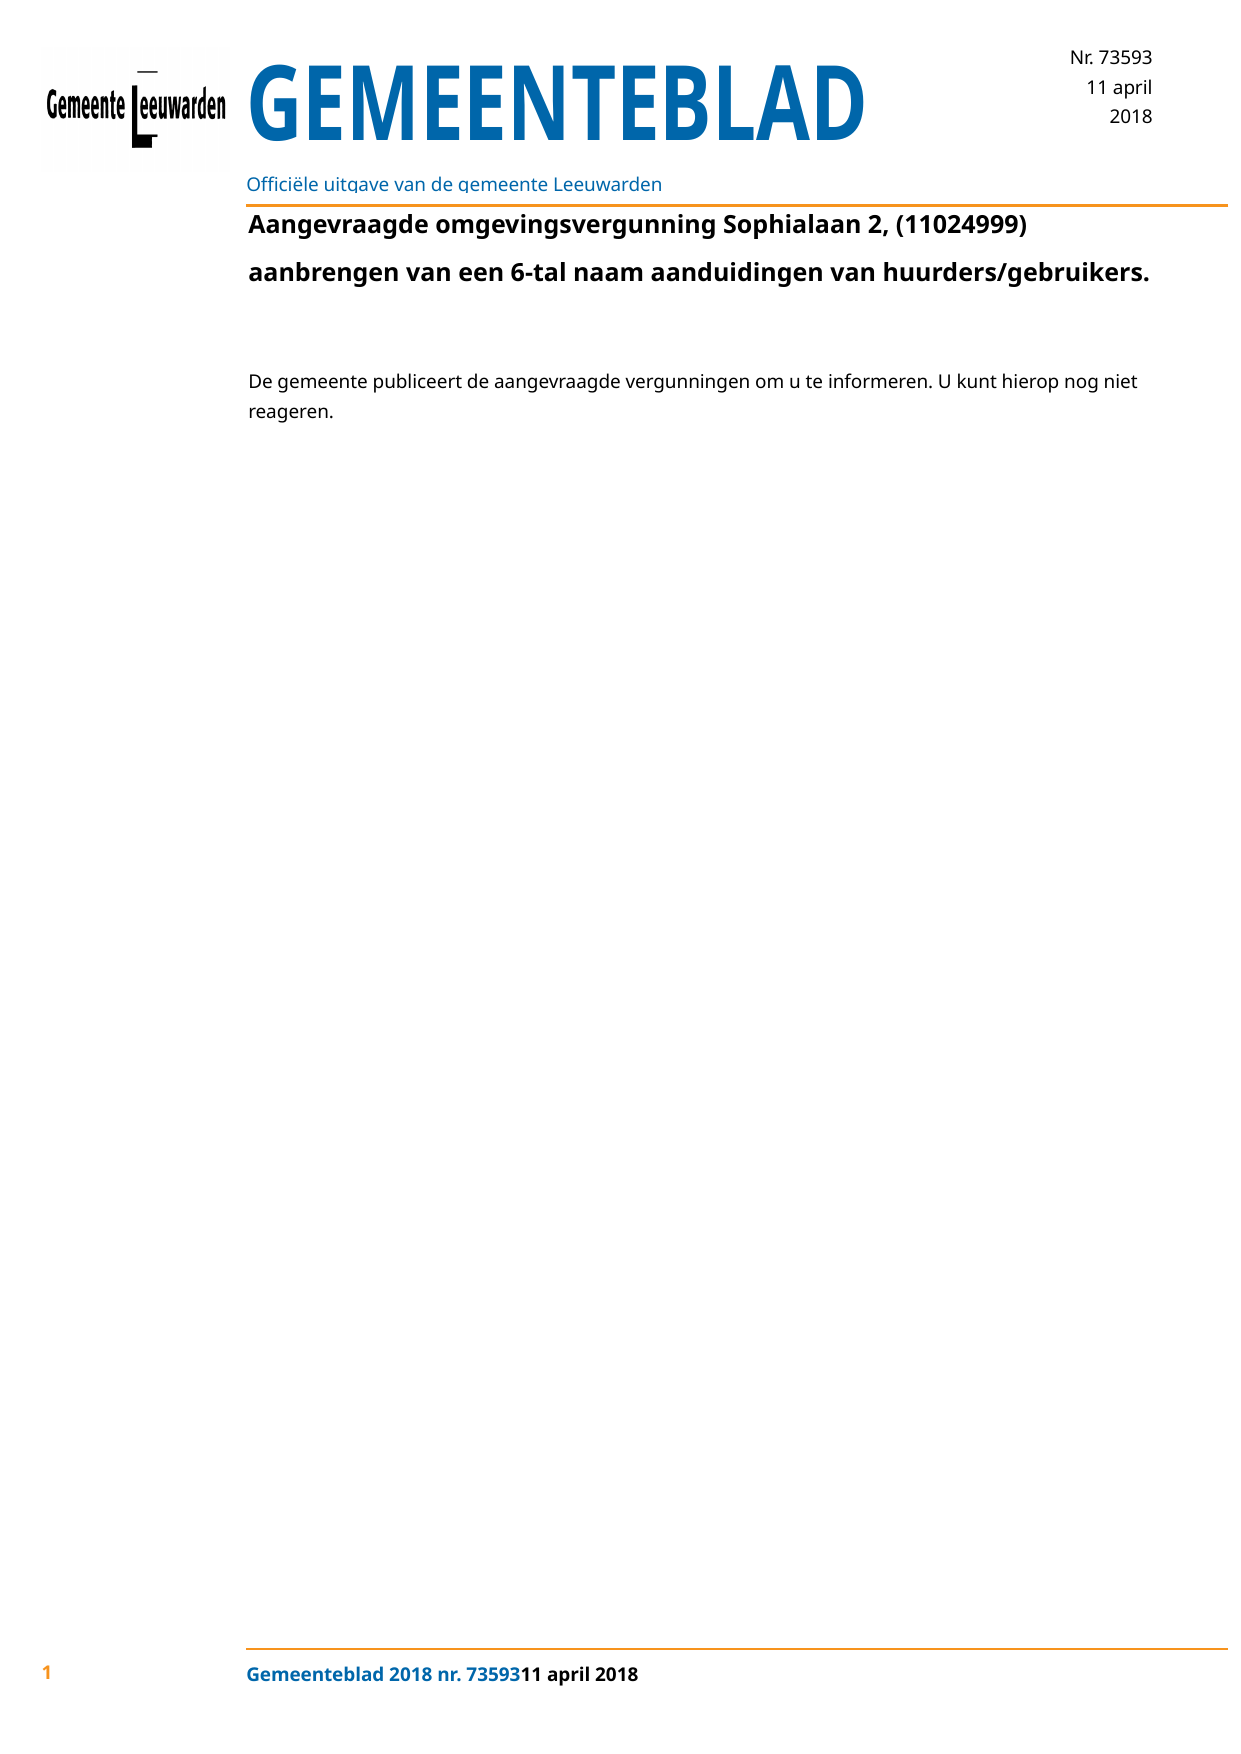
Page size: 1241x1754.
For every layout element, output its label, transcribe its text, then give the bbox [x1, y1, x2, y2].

text De gemeente publiceert de aangevraagde vergunningen om u te informeren. U kunt hierop nog niet reageren. [248, 368, 1152, 424]
text Aangevraagde omgevingsvergunning Sophialaan 2, (11024999) aanbrengen van een 6-tal naam aanduidingen van huurders/gebruikers. [248, 207, 1152, 288]
picture [41, 47, 231, 172]
